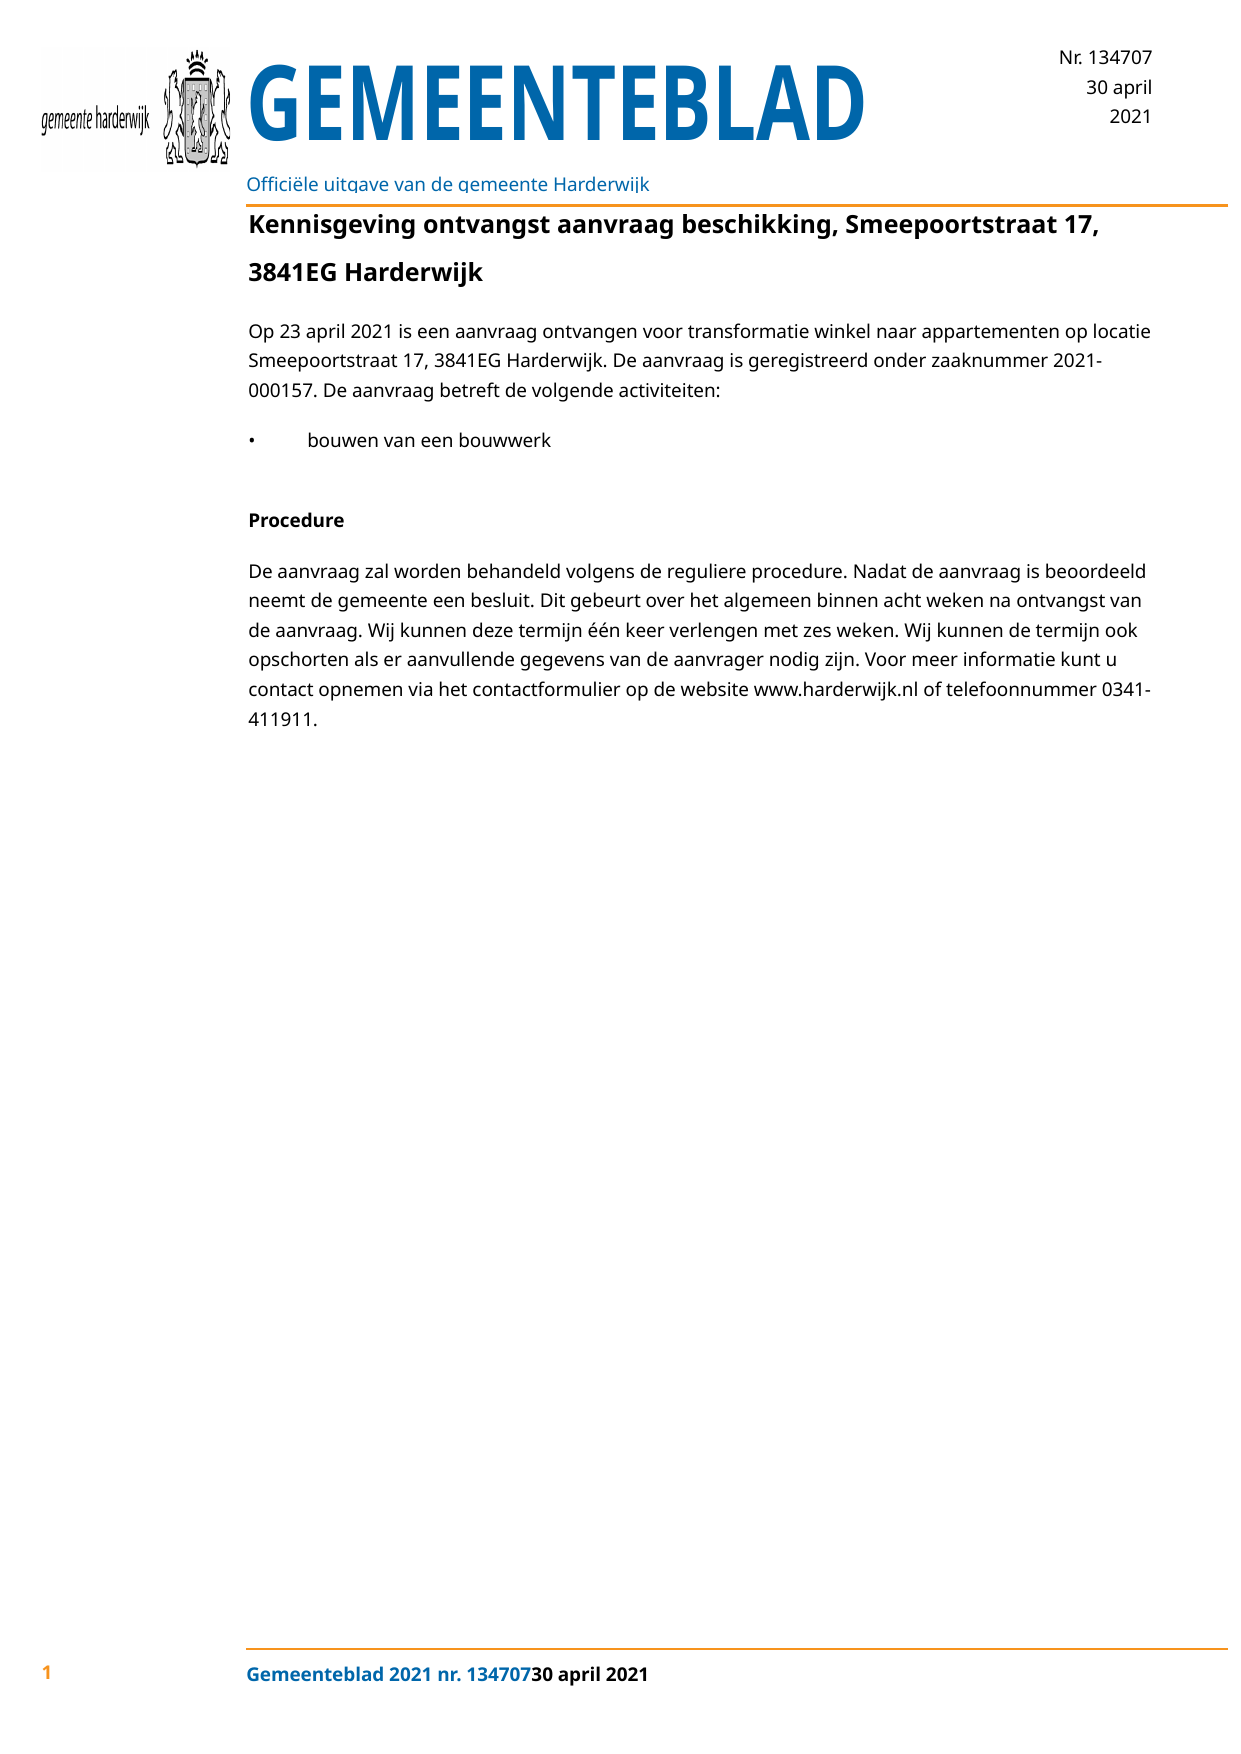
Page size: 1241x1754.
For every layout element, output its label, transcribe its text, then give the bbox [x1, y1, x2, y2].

list bouwen van een bouwwerk [248, 427, 1152, 453]
text Kennisgeving ontvangst aanvraag beschikking, Smeepoortstraat 17, 3841EG Harderwijk [248, 207, 1152, 288]
picture [41, 47, 231, 172]
text De aanvraag zal worden behandeld volgens de reguliere procedure. Nadat de aanvraag is beoordeeld neemt de gemeente een besluit. Dit gebeurt over het algemeen binnen acht weken na ontvangst van de aanvraag. Wij kunnen deze termijn één keer verlengen met zes weken. Wij kunnen de termijn ook opschorten als er aanvullende gegevens van de aanvrager nodig zijn. Voor meer informatie kunt u contact opnemen via het contactformulier op de website www.harderwijk.nl of telefoonnummer 0341-411911. [248, 558, 1152, 732]
text Procedure [248, 507, 1152, 533]
text Op 23 april 2021 is een aanvraag ontvangen voor transformatie winkel naar appartementen op locatie Smeepoortstraat 17, 3841EG Harderwijk. De aanvraag is geregistreerd onder zaaknummer 2021-000157. De aanvraag betreft de volgende activiteiten: [248, 318, 1152, 403]
